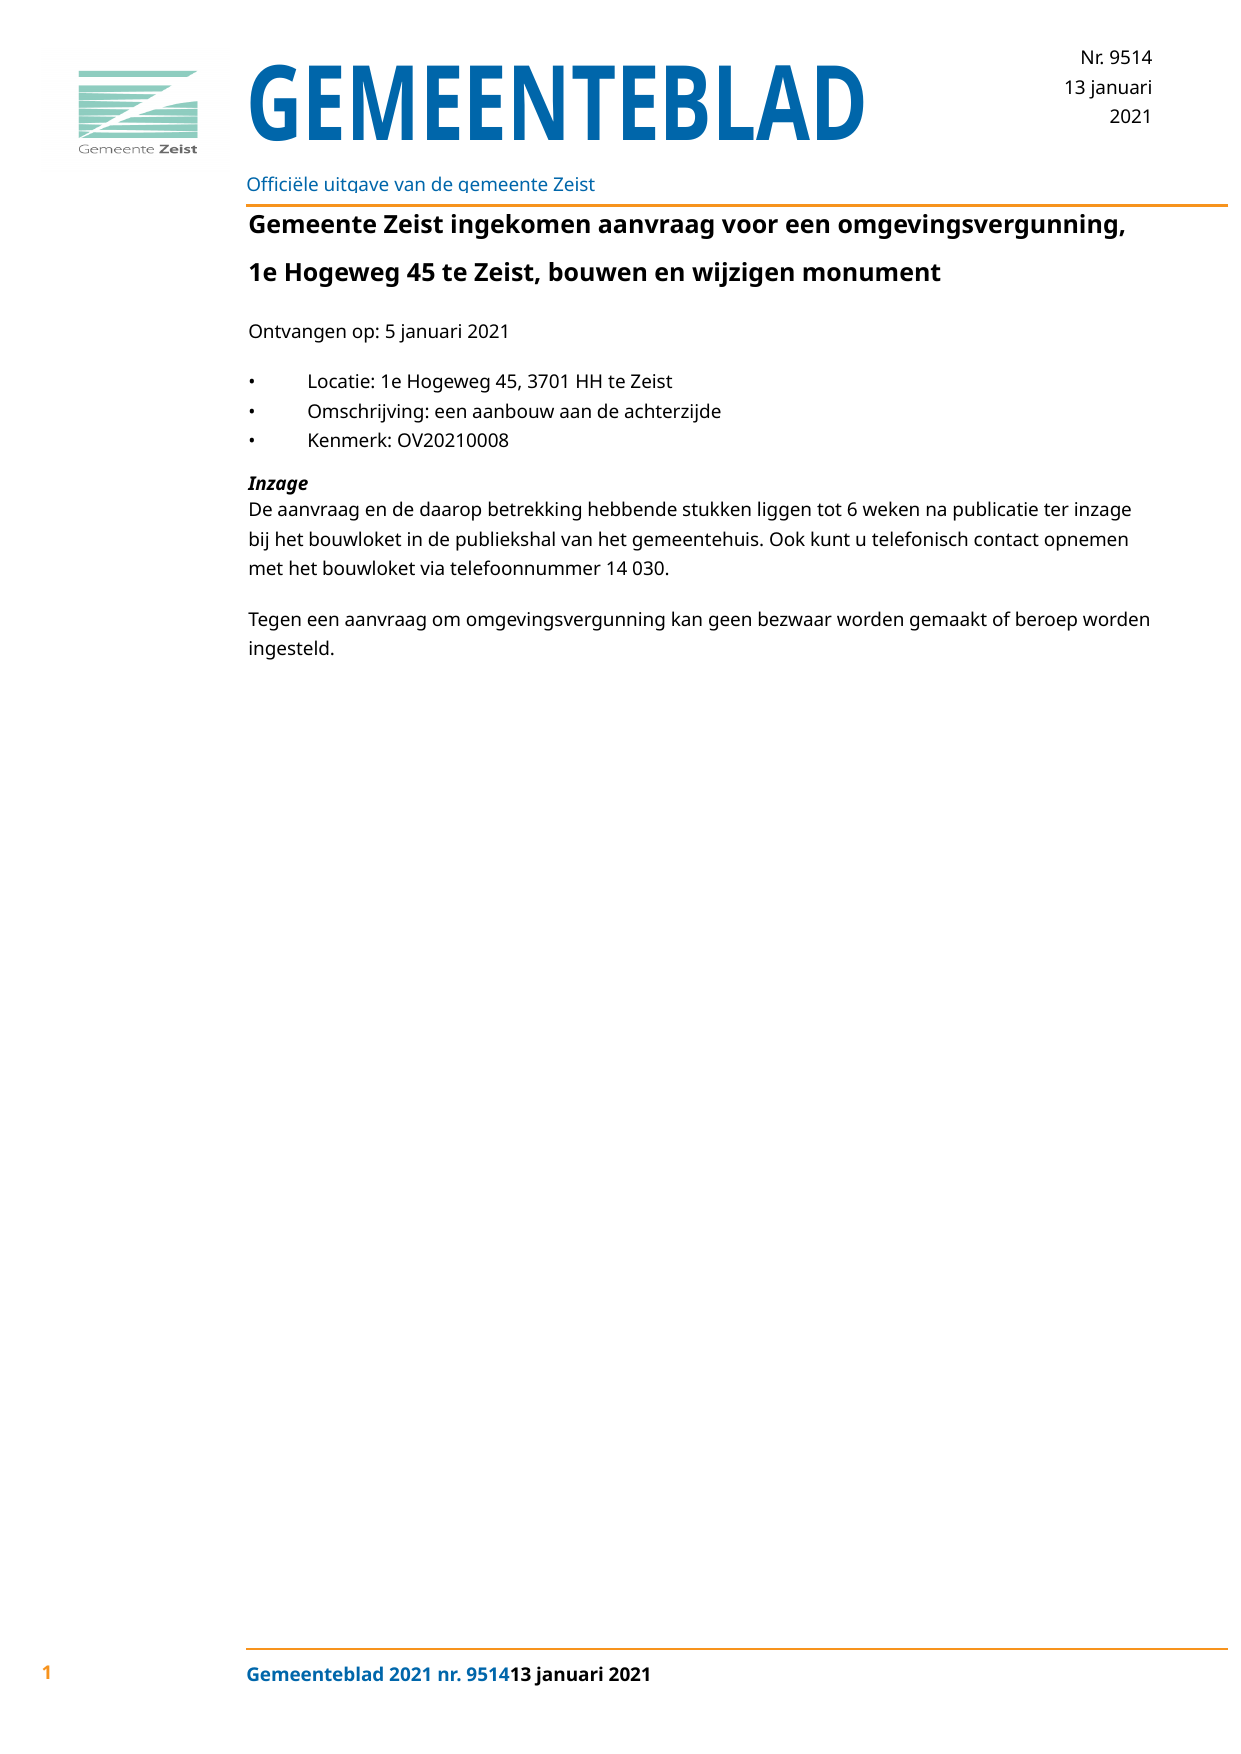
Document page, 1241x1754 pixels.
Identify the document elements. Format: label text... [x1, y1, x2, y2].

text Ontvangen op: 5 januari 2021 [248, 318, 1152, 344]
list Kenmerk: OV20210008 [248, 427, 1152, 453]
list Omschrijving: een aanbouw aan de achterzijde [248, 398, 1152, 424]
text Gemeente Zeist ingekomen aanvraag voor een omgevingsvergunning, 1e Hogeweg 45 te Zeist, bouwen en wijzigen monument [248, 207, 1152, 288]
text De aanvraag en de daarop betrekking hebbende stukken liggen tot 6 weken na publicatie ter inzage bij het bouwloket in de publiekshal van het gemeentehuis. Ook kunt u telefonisch contact opnemen met het bouwloket via telefoonnummer 14 030. [248, 496, 1152, 581]
list Locatie: 1e Hogeweg 45, 3701 HH te Zeist [248, 368, 1152, 394]
text Tegen een aanvraag om omgevingsvergunning kan geen bezwaar worden gemaakt of beroep worden ingesteld. [248, 606, 1152, 661]
text Inzage [248, 471, 1152, 496]
picture [41, 47, 231, 172]
